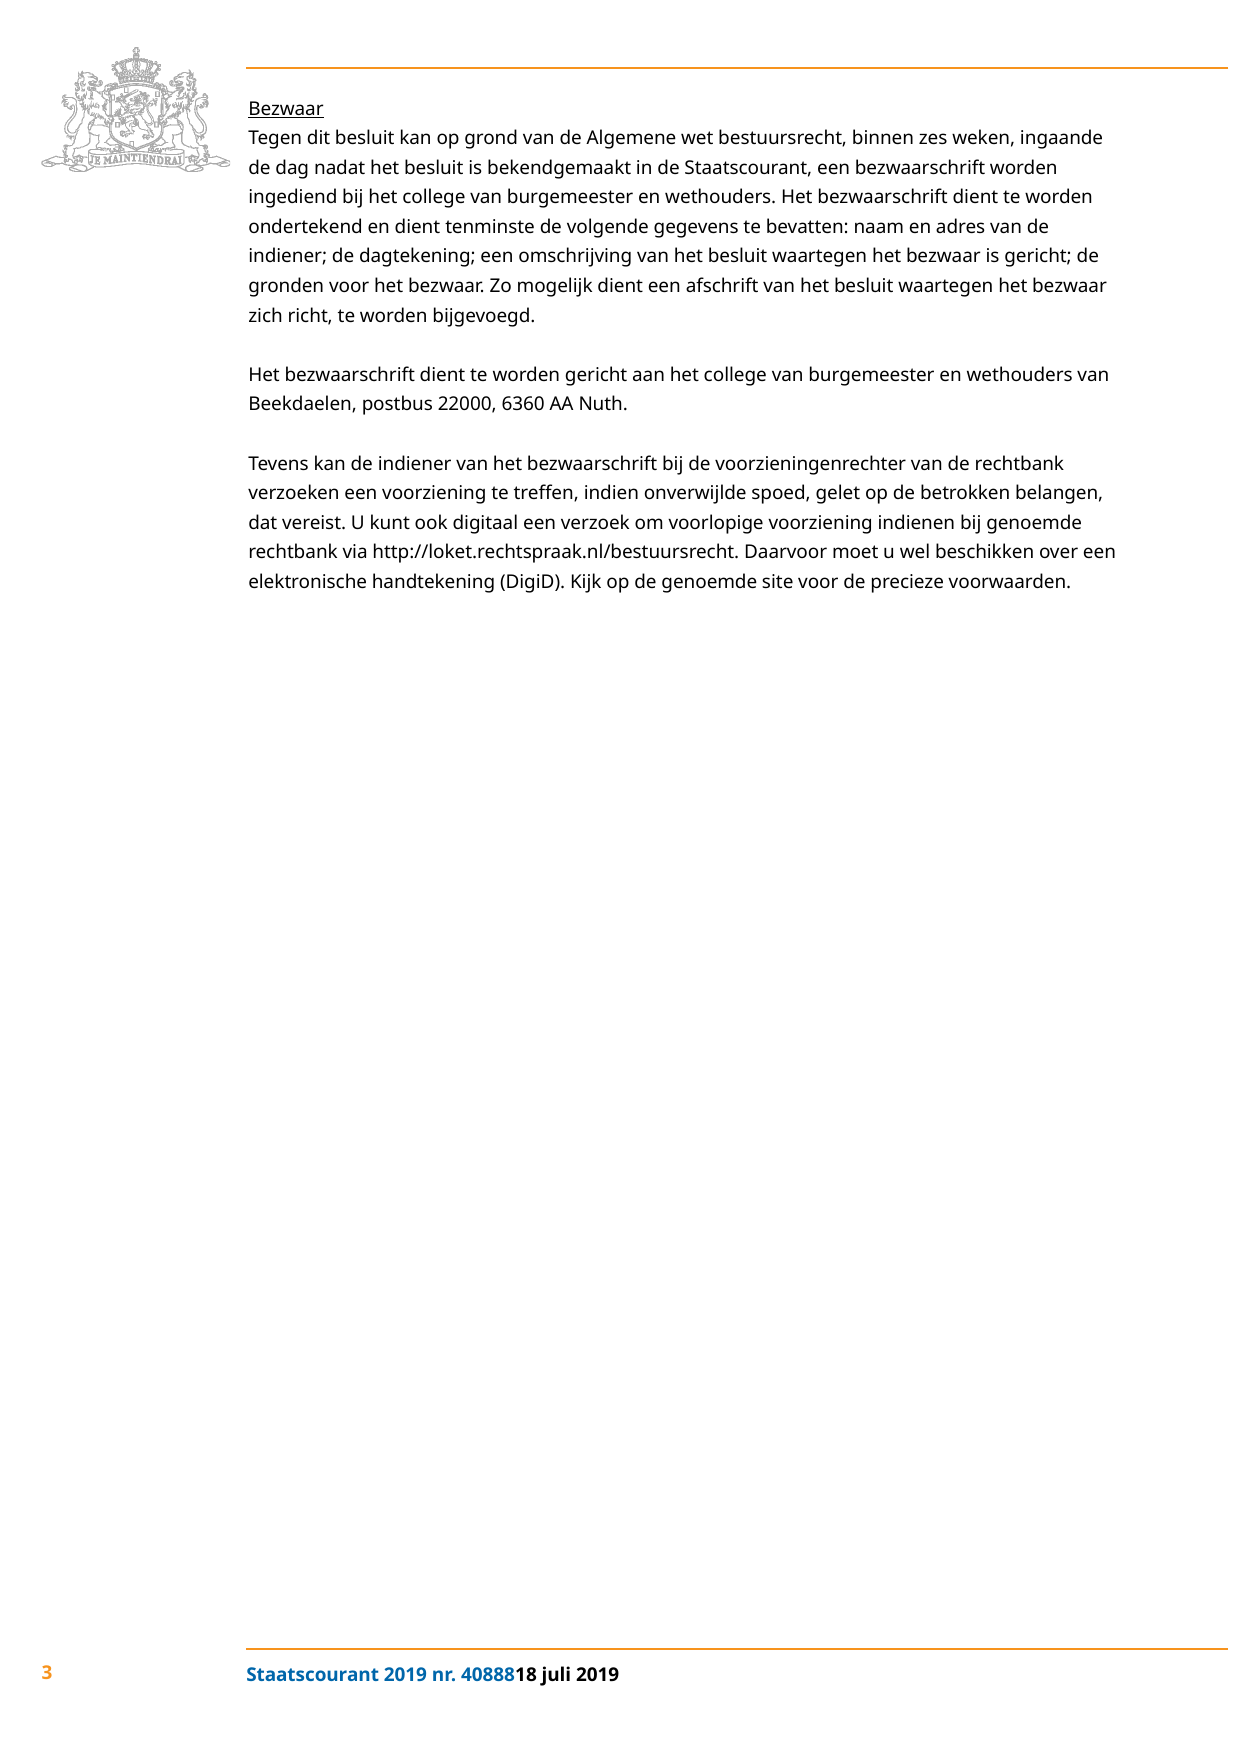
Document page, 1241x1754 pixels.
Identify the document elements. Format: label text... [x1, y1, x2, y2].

text ondertekend en dient tenminste de volgende gegevens te bevatten: naam en adres van de [248, 213, 1152, 239]
text Tevens kan de indiener van het bezwaarschrift bij de voorzieningenrechter van de rechtbank [248, 450, 1152, 476]
text Bezwaar [248, 95, 1152, 121]
text rechtbank via http://loket.rechtspraak.nl/bestuursrecht. Daarvoor moet u wel beschikken over een [248, 538, 1152, 564]
text de dag nadat het besluit is bekendgemaakt in de Staatscourant, een bezwaarschrift worden [248, 154, 1152, 180]
text elektronische handtekening (DigiD). Kijk op de genoemde site voor de precieze voorwaarden. [248, 568, 1152, 594]
text Tegen dit besluit kan op grond van de Algemene wet bestuursrecht, binnen zes weken, ingaande [248, 124, 1152, 150]
text ingediend bij het college van burgemeester en wethouders. Het bezwaarschrift dient te worden [248, 183, 1152, 209]
text verzoeken een voorziening te treffen, indien onverwijlde spoed, gelet op de betrokken belangen, [248, 479, 1152, 505]
text zich richt, te worden bijgevoegd. [248, 302, 1152, 328]
text indiener; de dagtekening; een omschrijving van het besluit waartegen het bezwaar is gericht; de [248, 243, 1152, 268]
text gronden voor het bezwaar. Zo mogelijk dient een afschrift van het besluit waartegen het bezwaar [248, 272, 1152, 298]
text Beekdaelen, postbus 22000, 6360 AA Nuth. [248, 391, 1152, 416]
text Het bezwaarschrift dient te worden gericht aan het college van burgemeester en wethouders van [248, 361, 1152, 387]
picture [41, 47, 231, 172]
text dat vereist. U kunt ook digitaal een verzoek om voorlopige voorziening indienen bij genoemde [248, 509, 1152, 535]
